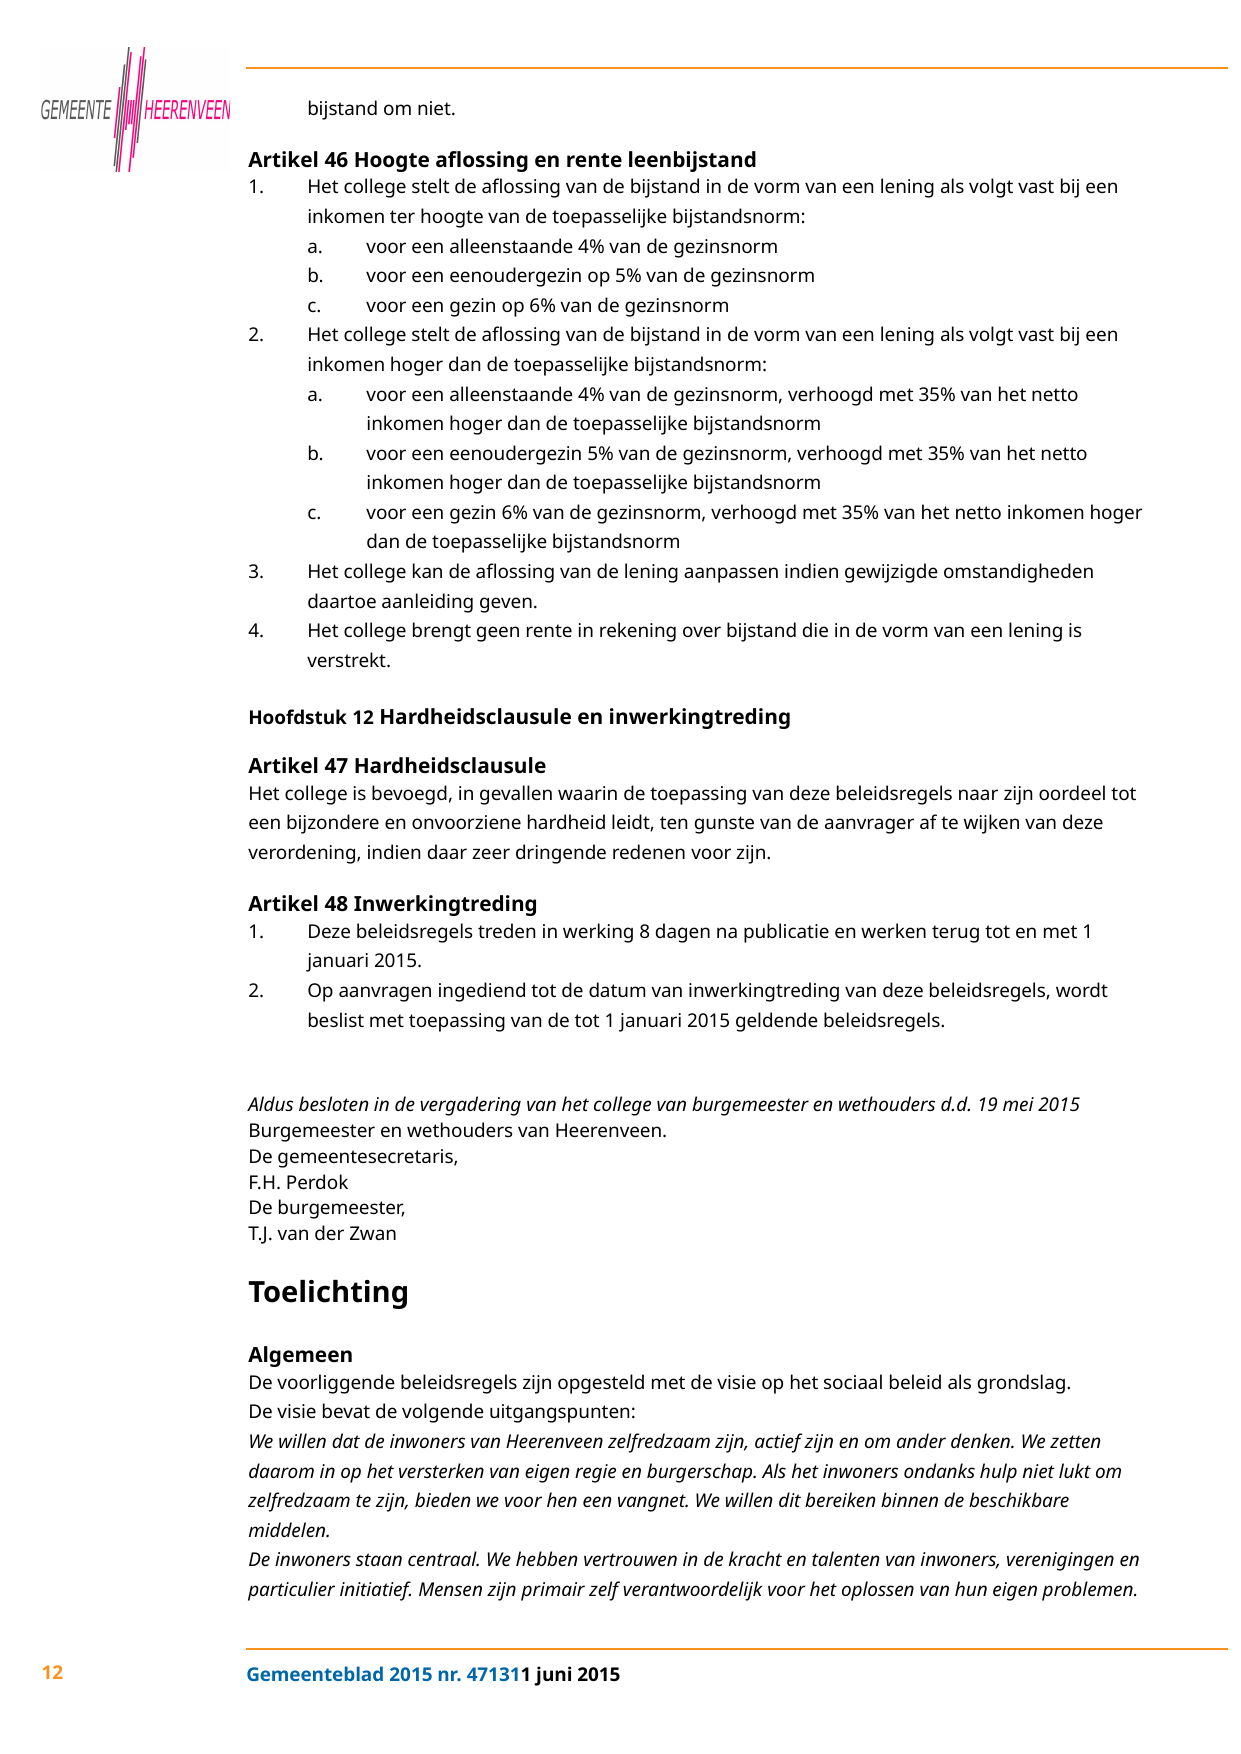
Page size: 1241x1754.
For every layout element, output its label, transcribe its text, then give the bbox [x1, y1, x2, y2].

text Artikel 48 Inwerkingtreding [248, 889, 1152, 918]
list Het college brengt geen rente in rekening over bijstand die in de vorm van een lening is verstrekt. [248, 617, 1152, 673]
text De voorliggende beleidsregels zijn opgesteld met de visie op het sociaal beleid als grondslag. [248, 1369, 1152, 1395]
list Deze beleidsregels treden in werking 8 dagen na publicatie en werken terug tot en met 1 januari 2015. [248, 918, 1152, 973]
list bijstand om niet. [248, 95, 1152, 121]
text Algemeen [248, 1341, 1152, 1369]
text De gemeentesecretaris, [248, 1143, 1152, 1169]
text Artikel 47 Hardheidsclausule [248, 752, 1152, 780]
list Het college stelt de aflossing van de bijstand in de vorm van een lening als volgt vast bij een inkomen hoger dan de toepasselijke bijstandsnorm: [248, 322, 1152, 377]
list voor een eenoudergezin op 5% van de gezinsnorm [307, 262, 1152, 288]
text De visie bevat de volgende uitgangspunten: [248, 1399, 1152, 1424]
text T.J. van der Zwan [248, 1220, 1152, 1246]
text De inwoners staan centraal. We hebben vertrouwen in de kracht en talenten van inwoners, verenigingen en particulier initiatief. Mensen zijn primair zelf verantwoordelijk voor het oplossen van hun eigen problemen. [248, 1547, 1152, 1602]
picture [41, 47, 231, 172]
list voor een gezin 6% van de gezinsnorm, verhoogd met 35% van het netto inkomen hoger dan de toepasselijke bijstandsnorm [307, 499, 1152, 554]
list voor een eenoudergezin 5% van de gezinsnorm, verhoogd met 35% van het netto inkomen hoger dan de toepasselijke bijstandsnorm [307, 440, 1152, 495]
list voor een alleenstaande 4% van de gezinsnorm [307, 233, 1152, 258]
list Het college stelt de aflossing van de bijstand in de vorm van een lening als volgt vast bij een inkomen ter hoogte van de toepasselijke bijstandsnorm: [248, 174, 1152, 229]
list Op aanvragen ingediend tot de datum van inwerkingtreding van deze beleidsregels, wordt beslist met toepassing van de tot 1 januari 2015 geldende beleidsregels. [248, 977, 1152, 1032]
text We willen dat de inwoners van Heerenveen zelfredzaam zijn, actief zijn en om ander denken. We zetten daarom in op het versterken van eigen regie en burgerschap. Als het inwoners ondanks hulp niet lukt om zelfredzaam te zijn, bieden we voor hen een vangnet. We willen dit bereiken binnen de beschikbare middelen. [248, 1428, 1152, 1543]
text Hoofdstuk 12 Hardheidsclausule en inwerkingtreding [248, 702, 1152, 731]
text Burgemeester en wethouders van Heerenveen. [248, 1117, 1152, 1143]
text Artikel 46 Hoogte aflossing en rente leenbijstand [248, 145, 1152, 174]
text F.H. Perdok [248, 1169, 1152, 1194]
text Het college is bevoegd, in gevallen waarin de toepassing van deze beleidsregels naar zijn oordeel tot een bijzondere en onvoorziene hardheid leidt, ten gunste van de aanvrager af te wijken van deze verordening, indien daar zeer dringende redenen voor zijn. [248, 780, 1152, 865]
list Het college kan de aflossing van de lening aanpassen indien gewijzigde omstandigheden daartoe aanleiding geven. [248, 558, 1152, 613]
list voor een gezin op 6% van de gezinsnorm [307, 292, 1152, 318]
text Toelichting [248, 1272, 1152, 1311]
list voor een alleenstaande 4% van de gezinsnorm, verhoogd met 35% van het netto inkomen hoger dan de toepasselijke bijstandsnorm [307, 381, 1152, 436]
text De burgemeester, [248, 1194, 1152, 1220]
text Aldus besloten in de vergadering van het college van burgemeester en wethouders d.d. 19 mei 2015 [248, 1092, 1152, 1117]
